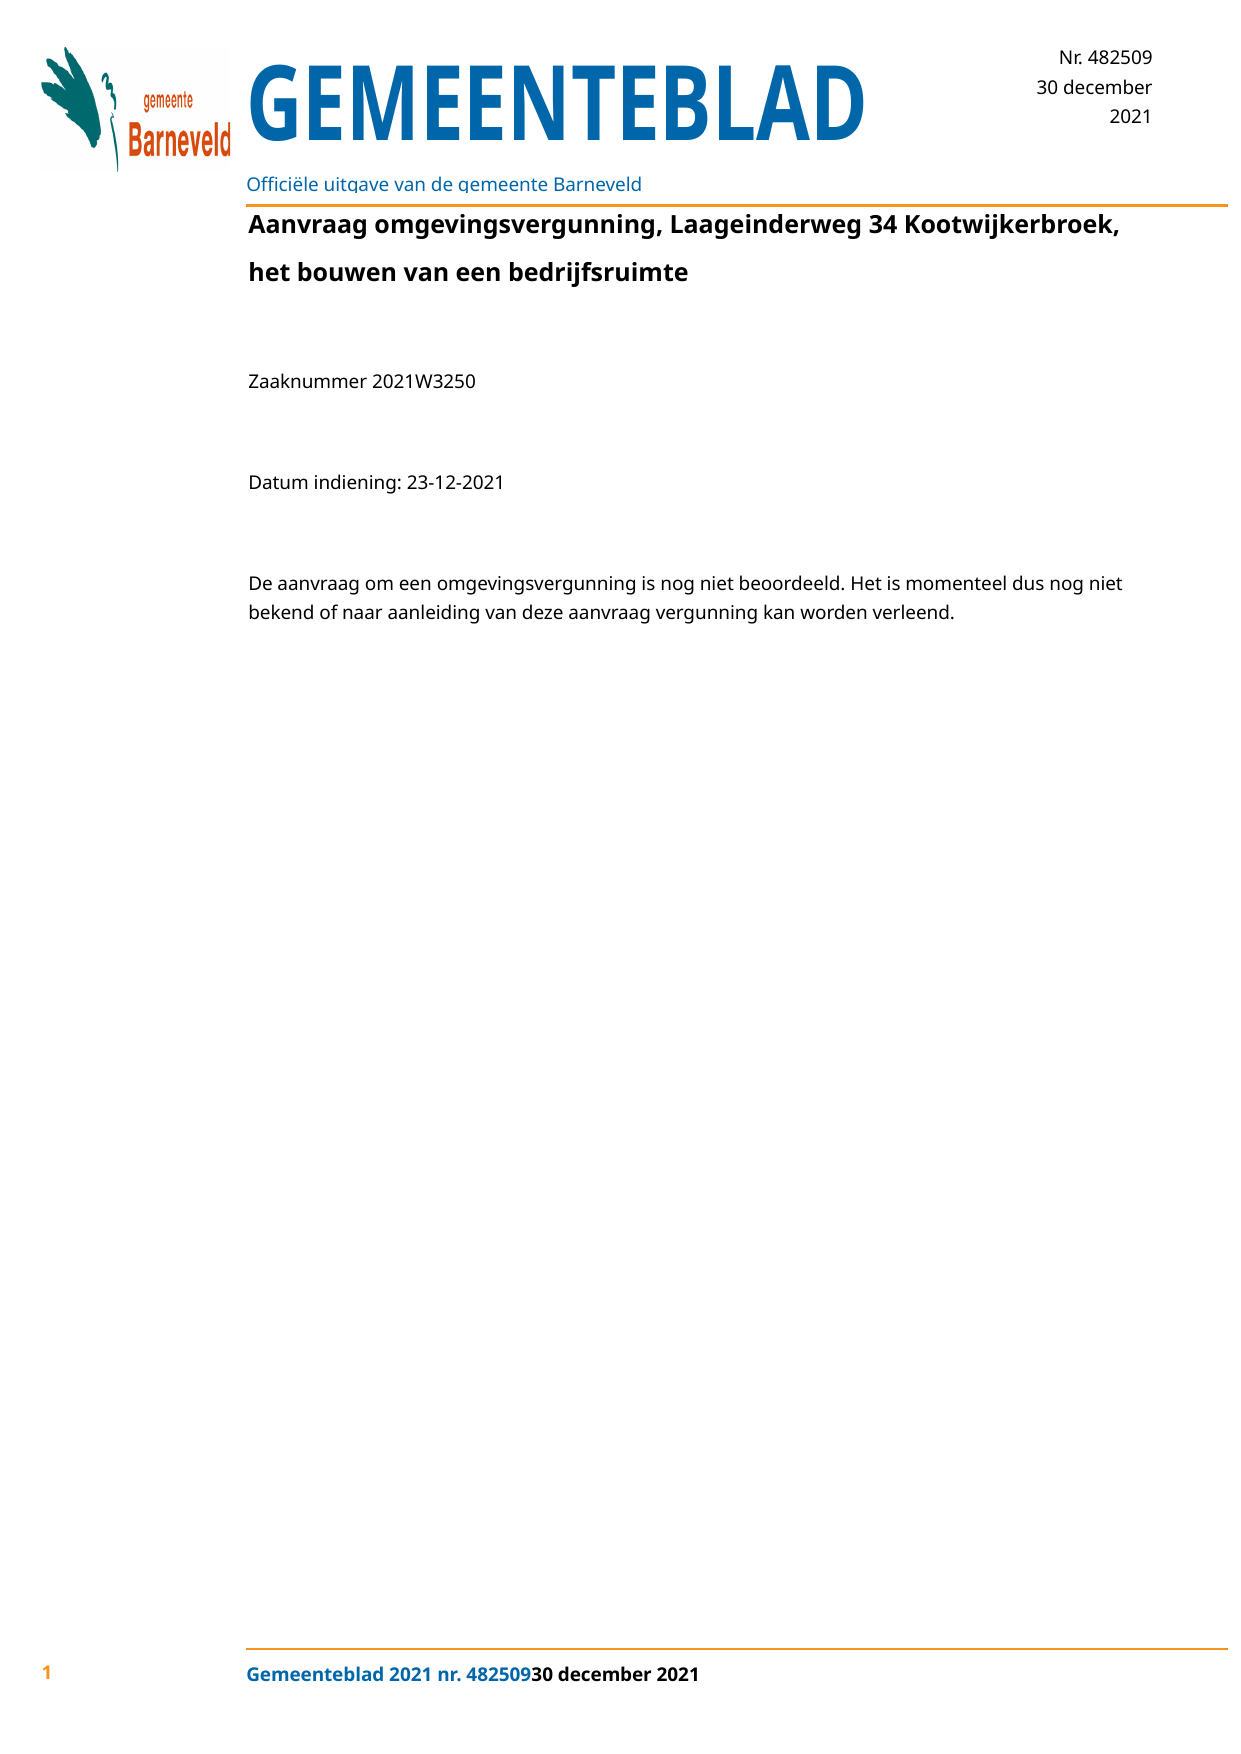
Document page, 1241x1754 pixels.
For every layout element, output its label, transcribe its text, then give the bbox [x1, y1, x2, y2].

text Aanvraag omgevingsvergunning, Laageinderweg 34 Kootwijkerbroek, het bouwen van een bedrijfsruimte [248, 207, 1152, 288]
text Zaaknummer 2021W3250 [248, 368, 1152, 394]
picture [41, 47, 231, 172]
text De aanvraag om een omgevingsvergunning is nog niet beoordeeld. Het is momenteel dus nog niet bekend of naar aanleiding van deze aanvraag vergunning kan worden verleend. [248, 570, 1152, 625]
text Datum indiening: 23-12-2021 [248, 469, 1152, 495]
